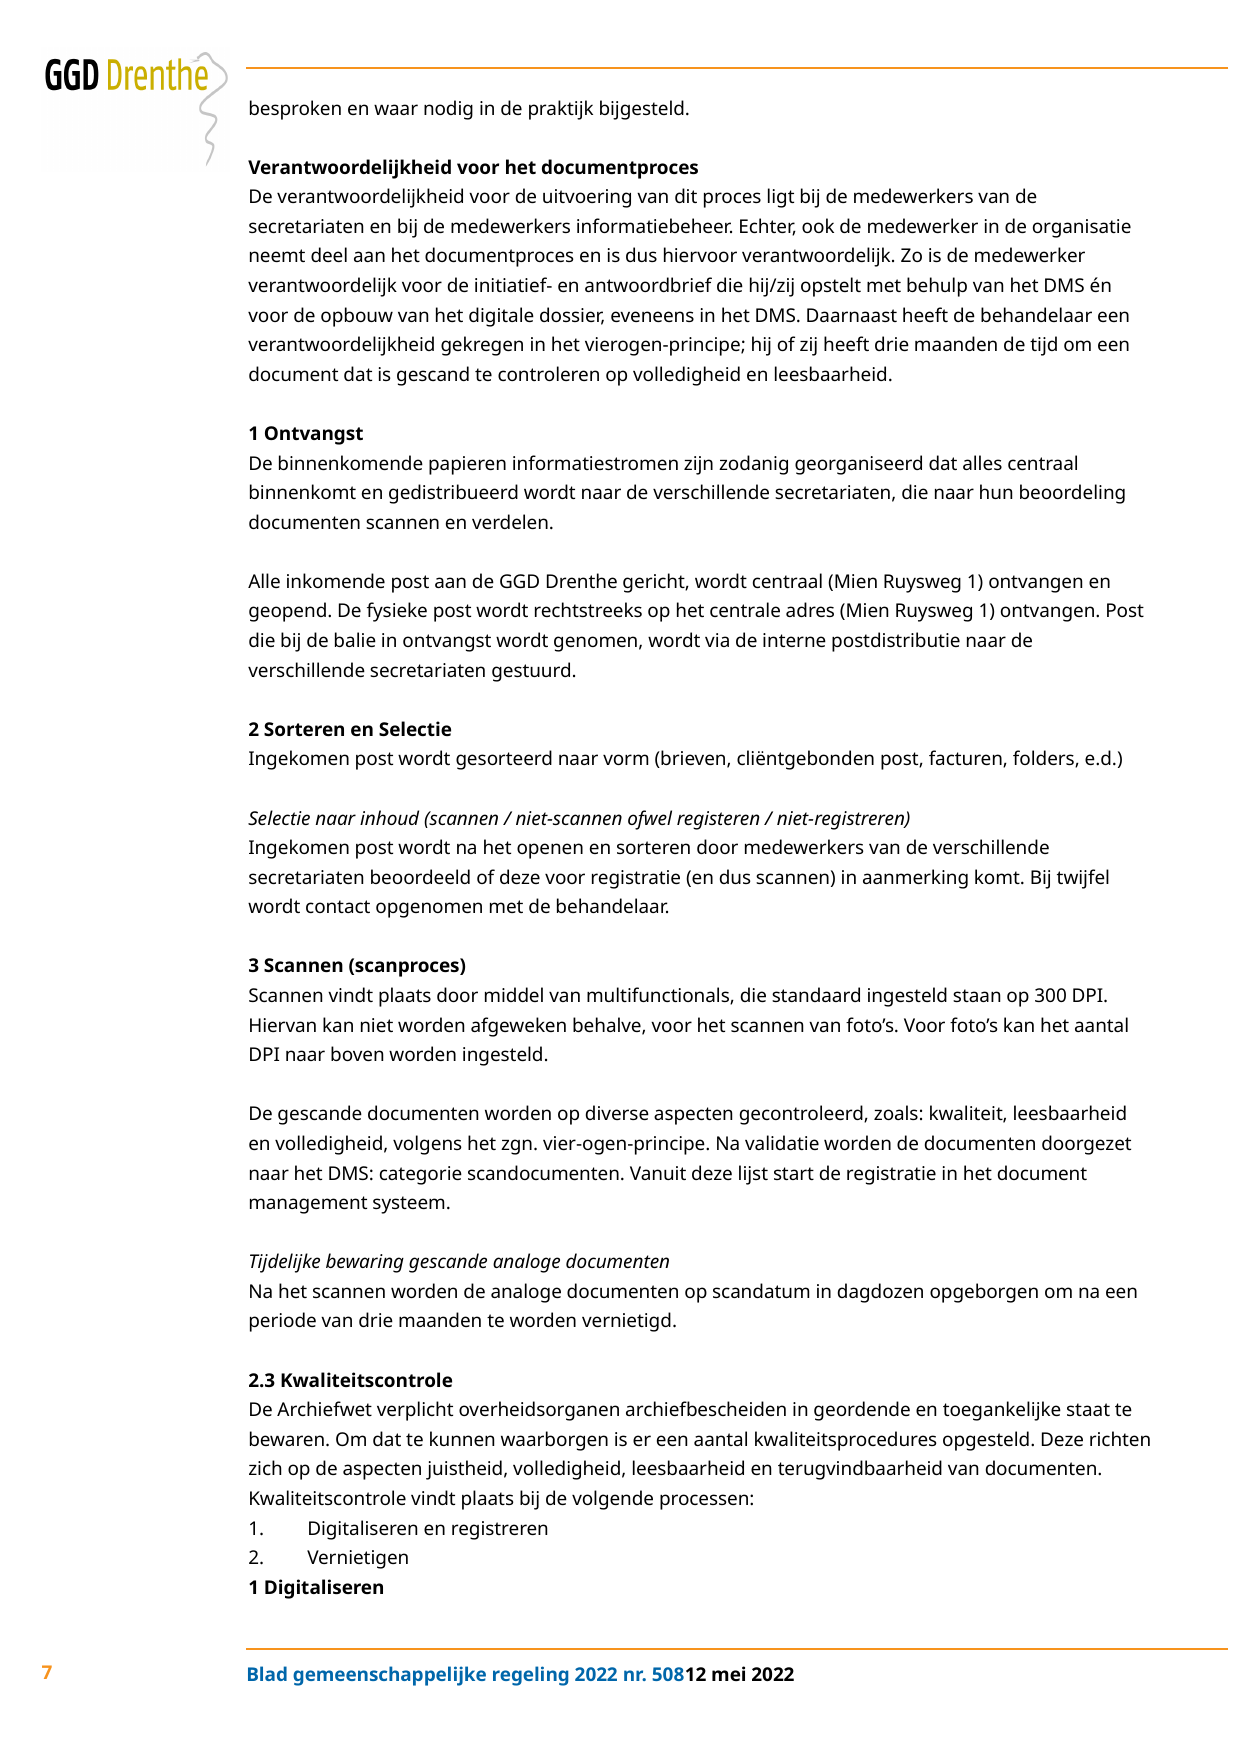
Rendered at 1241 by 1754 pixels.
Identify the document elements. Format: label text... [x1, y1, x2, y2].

text 1 Ontvangst [248, 420, 1152, 446]
list Digitaliseren en registreren [248, 1515, 1152, 1541]
text Alle inkomende post aan de GGD Drenthe gericht, wordt centraal (Mien Ruysweg 1) ontvangen en geopend. De fysieke post wordt rechtstreeks op het centrale adres (Mien Ruysweg 1) ontvangen. Post die bij de balie in ontvangst wordt genomen, wordt via de interne postdistributie naar de verschillende secretariaten gestuurd. [248, 568, 1152, 683]
text Verantwoordelijkheid voor het documentproces [248, 154, 1152, 180]
text besproken en waar nodig in de praktijk bijgesteld. [248, 95, 1152, 121]
picture [41, 47, 231, 172]
list Vernietigen [248, 1544, 1152, 1570]
text Selectie naar inhoud (scannen / niet-scannen ofwel registeren / niet-registreren) [248, 805, 1152, 831]
text Ingekomen post wordt gesorteerd naar vorm (brieven, cliëntgebonden post, facturen, folders, e.d.) [248, 746, 1152, 771]
text 2.3 Kwaliteitscontrole [248, 1367, 1152, 1393]
text Na het scannen worden de analoge documenten op scandatum in dagdozen opgeborgen om na een periode van drie maanden te worden vernietigd. [248, 1278, 1152, 1333]
text De binnenkomende papieren informatiestromen zijn zodanig georganiseerd dat alles centraal binnenkomt en gedistribueerd wordt naar de verschillende secretariaten, die naar hun beoordeling documenten scannen en verdelen. [248, 450, 1152, 535]
text De gescande documenten worden op diverse aspecten gecontroleerd, zoals: kwaliteit, leesbaarheid en volledigheid, volgens het zgn. vier-ogen-principe. Na validatie worden de documenten doorgezet naar het DMS: categorie scandocumenten. Vanuit deze lijst start de registratie in het document management systeem. [248, 1101, 1152, 1215]
text De Archiefwet verplicht overheidsorganen archiefbescheiden in geordende en toegankelijke staat te bewaren. Om dat te kunnen waarborgen is er een aantal kwaliteitsprocedures opgesteld. Deze richten zich op de aspecten juistheid, volledigheid, leesbaarheid en terugvindbaarheid van documenten. [248, 1396, 1152, 1481]
text De verantwoordelijkheid voor de uitvoering van dit proces ligt bij de medewerkers van de secretariaten en bij de medewerkers informatiebeheer. Echter, ook de medewerker in de organisatie neemt deel aan het documentproces en is dus hiervoor verantwoordelijk. Zo is de medewerker verantwoordelijk voor de initiatief- en antwoordbrief die hij/zij opstelt met behulp van het DMS én voor de opbouw van het digitale dossier, eveneens in het DMS. Daarnaast heeft de behandelaar een verantwoordelijkheid gekregen in het vierogen-principe; hij of zij heeft drie maanden de tijd om een document dat is gescand te controleren op volledigheid en leesbaarheid. [248, 183, 1152, 387]
text 3 Scannen (scanproces) [248, 953, 1152, 978]
text Ingekomen post wordt na het openen en sorteren door medewerkers van de verschillende secretariaten beoordeeld of deze voor registratie (en dus scannen) in aanmerking komt. Bij twijfel wordt contact opgenomen met de behandelaar. [248, 834, 1152, 919]
text 1 Digitaliseren [248, 1574, 1152, 1600]
text 2 Sorteren en Selectie [248, 716, 1152, 742]
text Tijdelijke bewaring gescande analoge documenten [248, 1248, 1152, 1274]
text Scannen vindt plaats door middel van multifunctionals, die standaard ingesteld staan op 300 DPI. Hiervan kan niet worden afgeweken behalve, voor het scannen van foto’s. Voor foto’s kan het aantal DPI naar boven worden ingesteld. [248, 982, 1152, 1067]
text Kwaliteitscontrole vindt plaats bij de volgende processen: [248, 1485, 1152, 1511]
